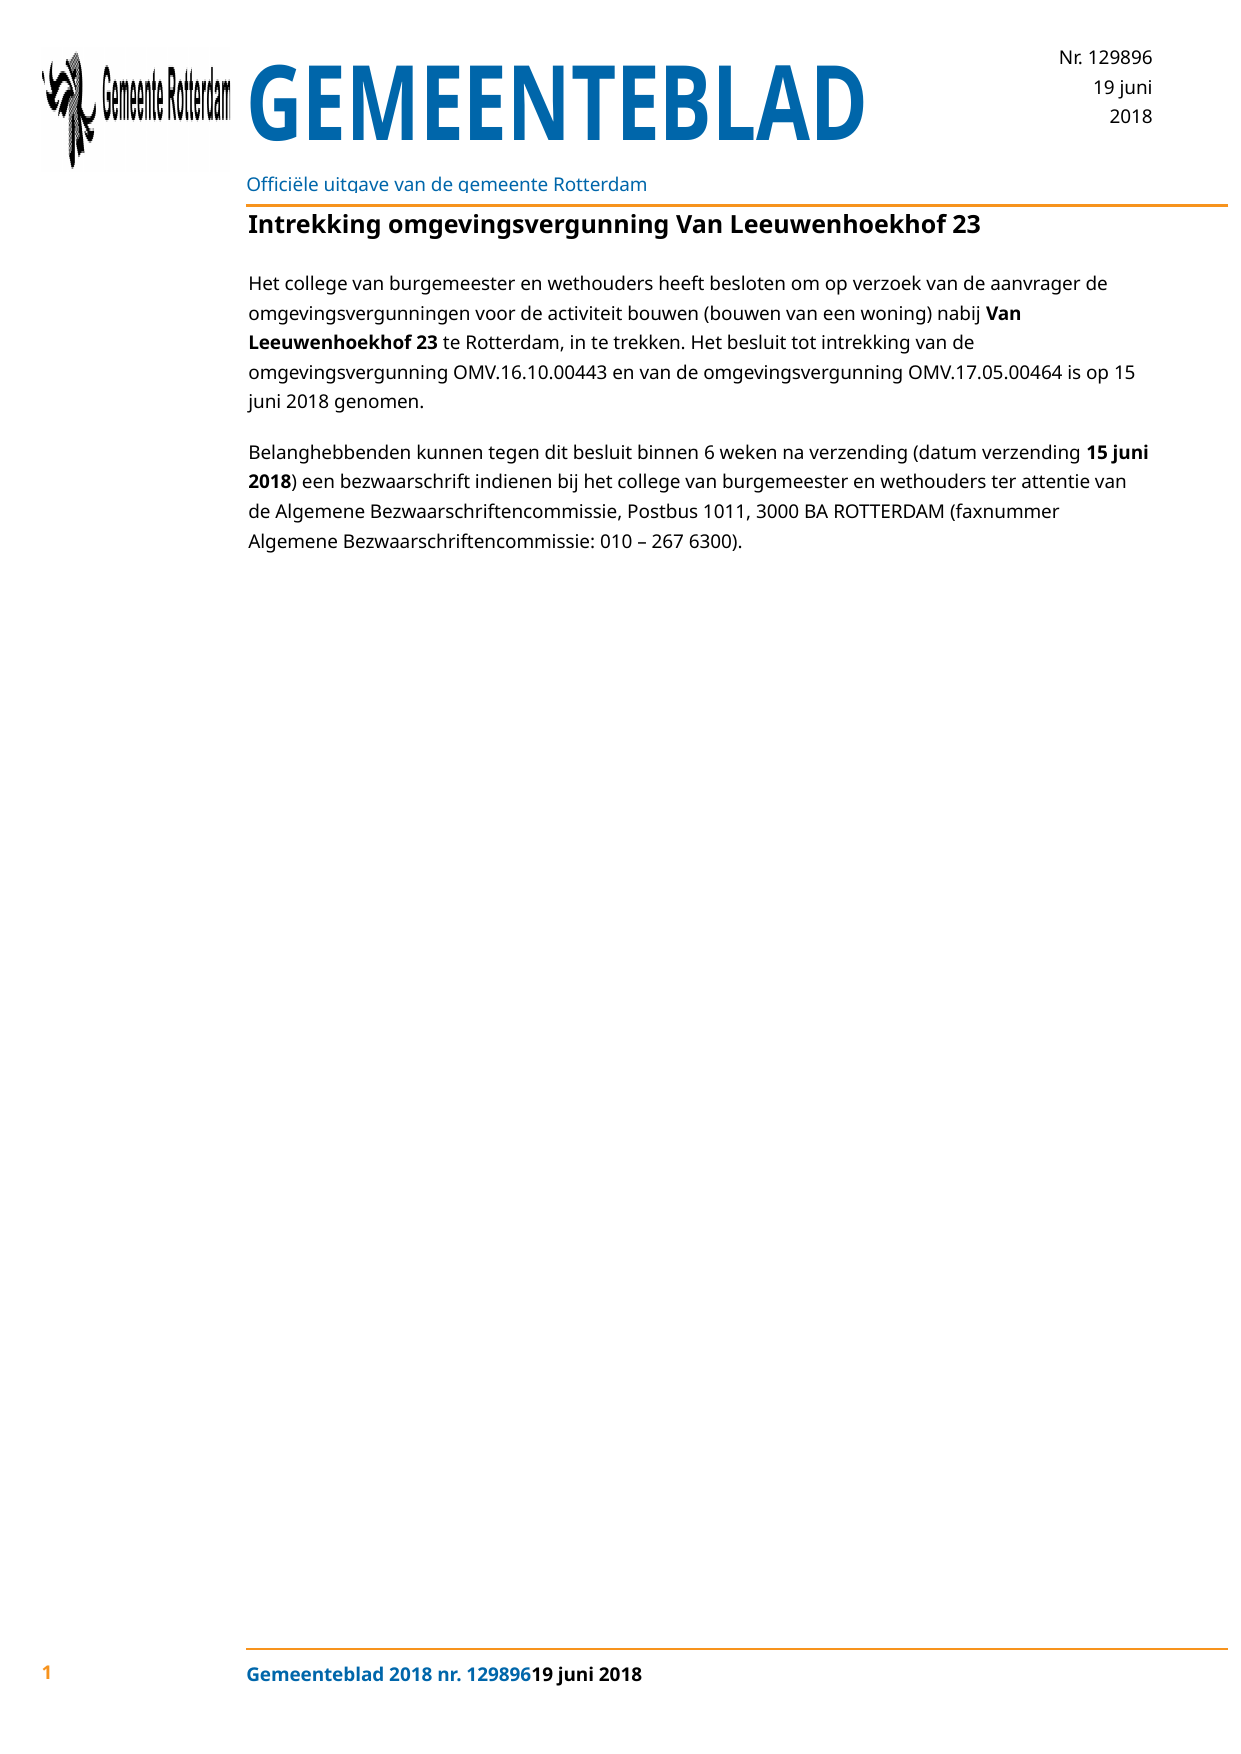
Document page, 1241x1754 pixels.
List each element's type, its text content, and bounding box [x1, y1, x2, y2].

text Intrekking omgevingsvergunning Van Leeuwenhoekhof 23 [248, 207, 1152, 241]
text Het college van burgemeester en wethouders heeft besloten om op verzoek van de aanvrager de omgevingsvergunningen voor de activiteit bouwen (bouwen van een woning) nabij Van Leeuwenhoekhof 23 te Rotterdam, in te trekken. Het besluit tot intrekking van de omgevingsvergunning OMV.16.10.00443 en van de omgevingsvergunning OMV.17.05.00464 is op 15 juni 2018 genomen. [248, 270, 1152, 414]
picture [41, 47, 231, 172]
text Belanghebbenden kunnen tegen dit besluit binnen 6 weken na verzending (datum verzending 15 juni 2018) een bezwaarschrift indienen bij het college van burgemeester en wethouders ter attentie van de Algemene Bezwaarschriftencommissie, Postbus 1011, 3000 BA ROTTERDAM (faxnummer Algemene Bezwaarschriftencommissie: 010 – 267 6300). [248, 439, 1152, 553]
